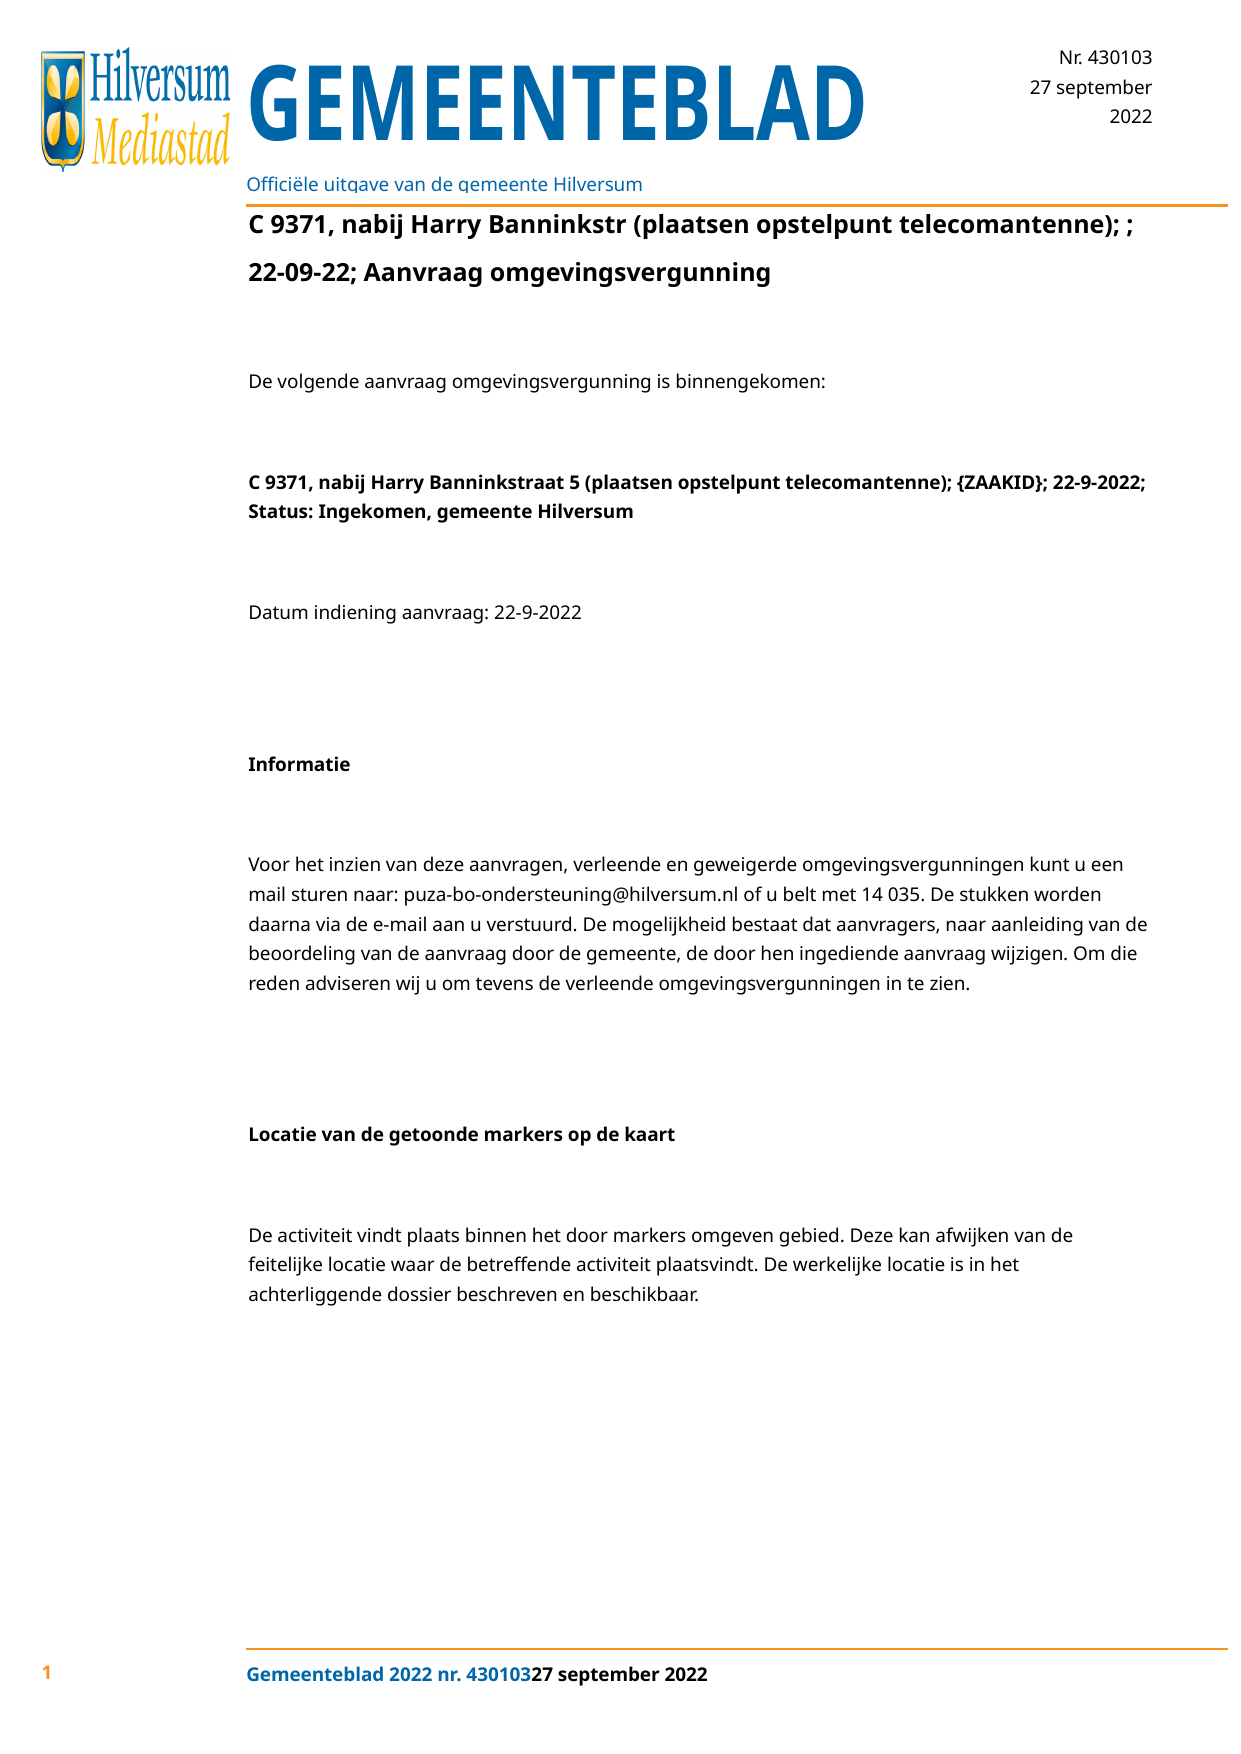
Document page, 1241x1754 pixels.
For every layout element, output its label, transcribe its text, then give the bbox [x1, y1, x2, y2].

text Voor het inzien van deze aanvragen, verleende en geweigerde omgevingsvergunningen kunt u een mail sturen naar: puza-bo-ondersteuning@hilversum.nl of u belt met 14 035. De stukken worden daarna via de e-mail aan u verstuurd. De mogelijkheid bestaat dat aanvragers, naar aanleiding van de beoordeling van de aanvraag door de gemeente, de door hen ingediende aanvraag wijzigen. Om die reden adviseren wij u om tevens de verleende omgevingsvergunningen in te zien. [248, 852, 1152, 996]
text Datum indiening aanvraag: 22-9-2022 [248, 599, 1152, 625]
text Informatie [248, 751, 1152, 777]
picture [41, 47, 231, 172]
text De volgende aanvraag omgevingsvergunning is binnengekomen: [248, 368, 1152, 394]
text C 9371, nabij Harry Banninkstr (plaatsen opstelpunt telecomantenne); ; 22-09-22; Aanvraag omgevingsvergunning [248, 207, 1152, 288]
text De activiteit vindt plaats binnen het door markers omgeven gebied. Deze kan afwijken van de feitelijke locatie waar de betreffende activiteit plaatsvindt. De werkelijke locatie is in het achterliggende dossier beschreven en beschikbaar. [248, 1222, 1152, 1307]
text C 9371, nabij Harry Banninkstraat 5 (plaatsen opstelpunt telecomantenne); {ZAAKID}; 22-9-2022; Status: Ingekomen, gemeente Hilversum [248, 469, 1152, 524]
text Locatie van de getoonde markers op de kaart [248, 1121, 1152, 1147]
